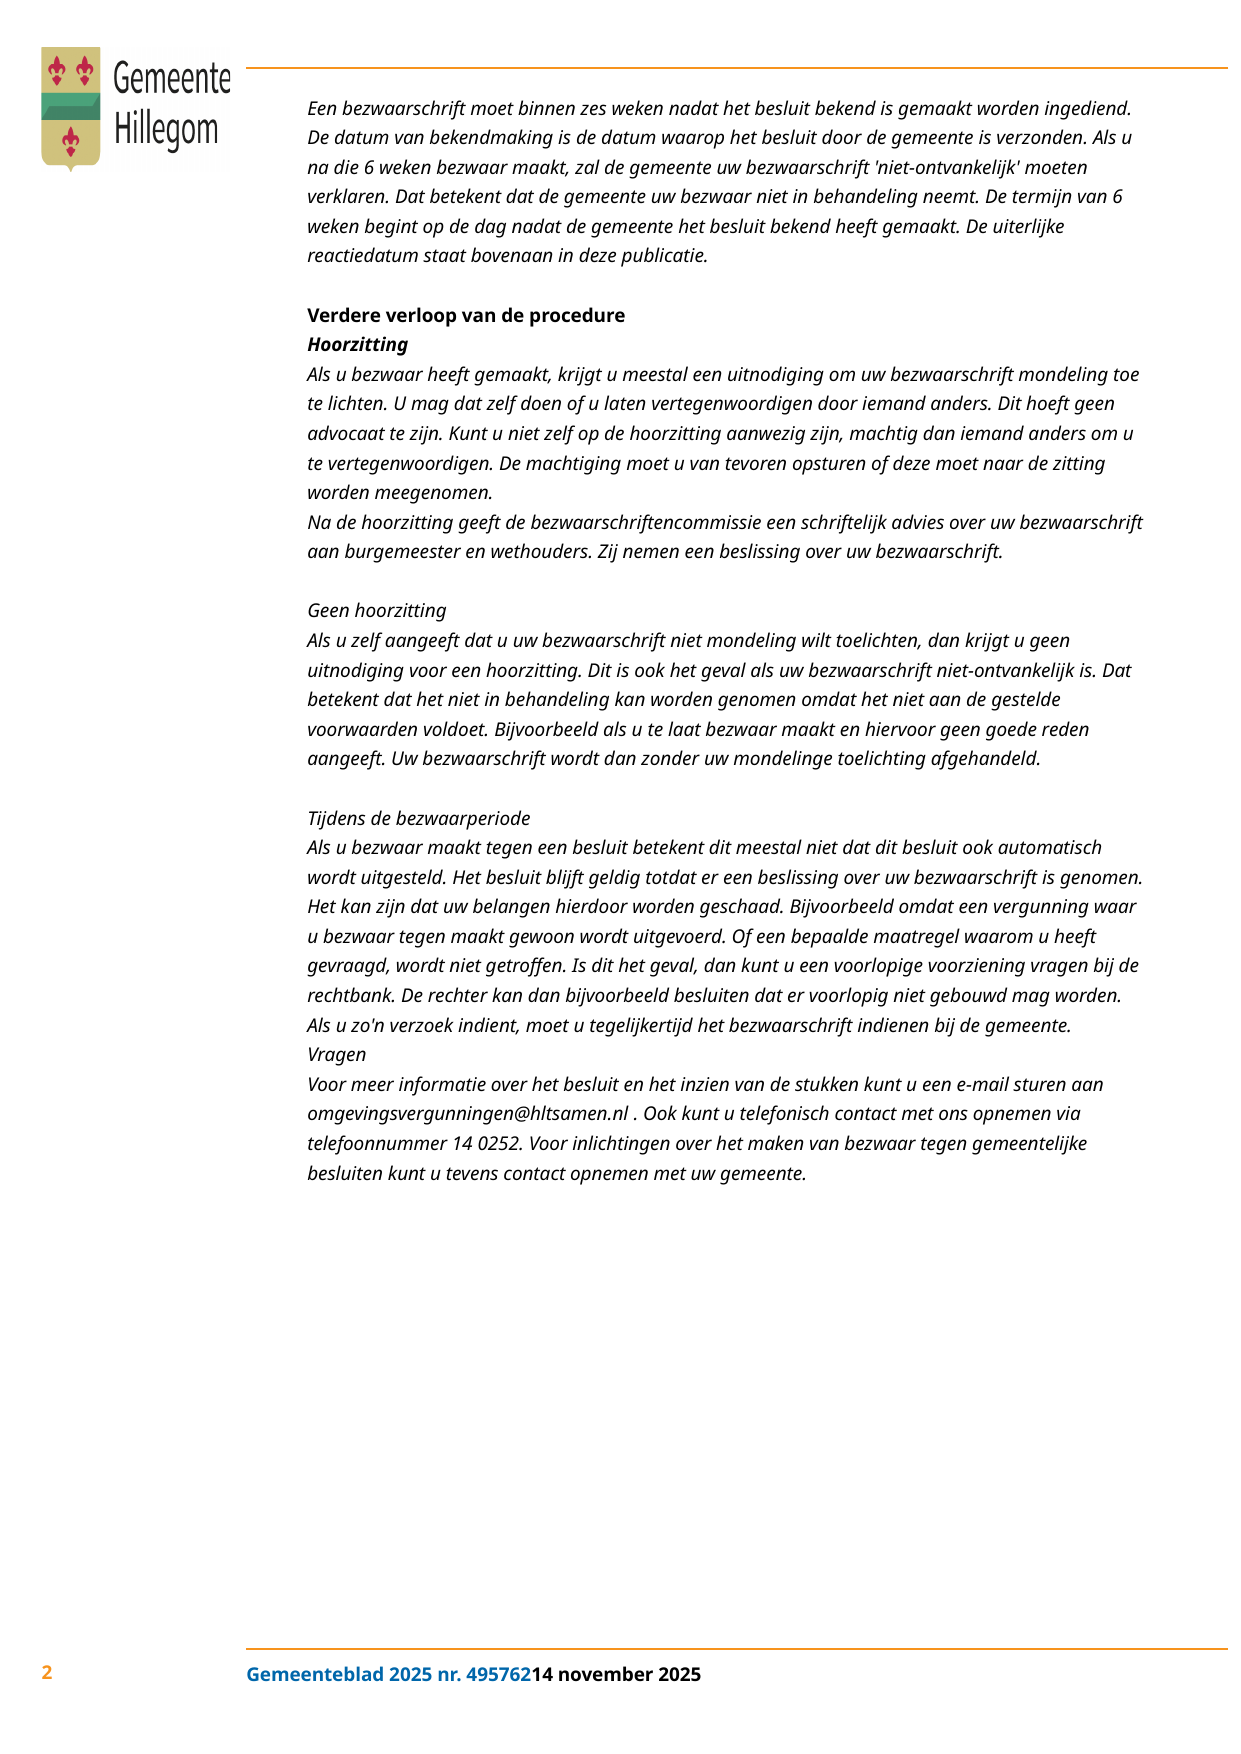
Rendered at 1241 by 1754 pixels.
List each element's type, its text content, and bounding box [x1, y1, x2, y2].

list Voor meer informatie over het besluit en het inzien van de stukken kunt u een e-mail sturen aan omgevingsvergunningen@hltsamen.nl . Ook kunt u telefonisch contact met ons opnemen via telefoonnummer 14 0252. Voor inlichtingen over het maken van bezwaar tegen gemeentelijke besluiten kunt u tevens contact opnemen met uw gemeente. [248, 1071, 1152, 1186]
picture [41, 47, 231, 172]
list Geen hoorzitting [248, 598, 1152, 623]
list Als u bezwaar maakt tegen een besluit betekent dit meestal niet dat dit besluit ook automatisch wordt uitgesteld. Het besluit blijft geldig totdat er een beslissing over uw bezwaarschrift is genomen. Het kan zijn dat uw belangen hierdoor worden geschaad. Bijvoorbeeld omdat een vergunning waar u bezwaar tegen maakt gewoon wordt uitgevoerd. Of een bepaalde maatregel waarom u heeft gevraagd, wordt niet getroffen. Is dit het geval, dan kunt u een voorlopige voorziening vragen bij de rechtbank. De rechter kan dan bijvoorbeeld besluiten dat er voorlopig niet gebouwd mag worden. Als u zo'n verzoek indient, moet u tegelijkertijd het bezwaarschrift indienen bij de gemeente. [248, 834, 1152, 1038]
list Vragen [248, 1041, 1152, 1067]
list Tijdens de bezwaarperiode [248, 805, 1152, 831]
list Als u zelf aangeeft dat u uw bezwaarschrift niet mondeling wilt toelichten, dan krijgt u geen uitnodiging voor een hoorzitting. Dit is ook het geval als uw bezwaarschrift niet-ontvankelijk is. Dat betekent dat het niet in behandeling kan worden genomen omdat het niet aan de gestelde voorwaarden voldoet. Bijvoorbeeld als u te laat bezwaar maakt en hiervoor geen goede reden aangeeft. Uw bezwaarschrift wordt dan zonder uw mondelinge toelichting afgehandeld. [248, 627, 1152, 771]
list Als u bezwaar heeft gemaakt, krijgt u meestal een uitnodiging om uw bezwaarschrift mondeling toe te lichten. U mag dat zelf doen of u laten vertegenwoordigen door iemand anders. Dit hoeft geen advocaat te zijn. Kunt u niet zelf op de hoorzitting aanwezig zijn, machtig dan iemand anders om u te vertegenwoordigen. De machtiging moet u van tevoren opsturen of deze moet naar de zitting worden meegenomen. [248, 361, 1152, 505]
list Verdere verloop van de procedure [248, 302, 1152, 328]
list Na de hoorzitting geeft de bezwaarschriftencommissie een schriftelijk advies over uw bezwaarschrift aan burgemeester en wethouders. Zij nemen een beslissing over uw bezwaarschrift. [248, 509, 1152, 564]
list Een bezwaarschrift moet binnen zes weken nadat het besluit bekend is gemaakt worden ingediend. De datum van bekendmaking is de datum waarop het besluit door de gemeente is verzonden. Als u na die 6 weken bezwaar maakt, zal de gemeente uw bezwaarschrift 'niet-ontvankelijk' moeten verklaren. Dat betekent dat de gemeente uw bezwaar niet in behandeling neemt. De termijn van 6 weken begint op de dag nadat de gemeente het besluit bekend heeft gemaakt. De uiterlijke reactiedatum staat bovenaan in deze publicatie. [248, 95, 1152, 268]
list Hoorzitting [248, 331, 1152, 357]
